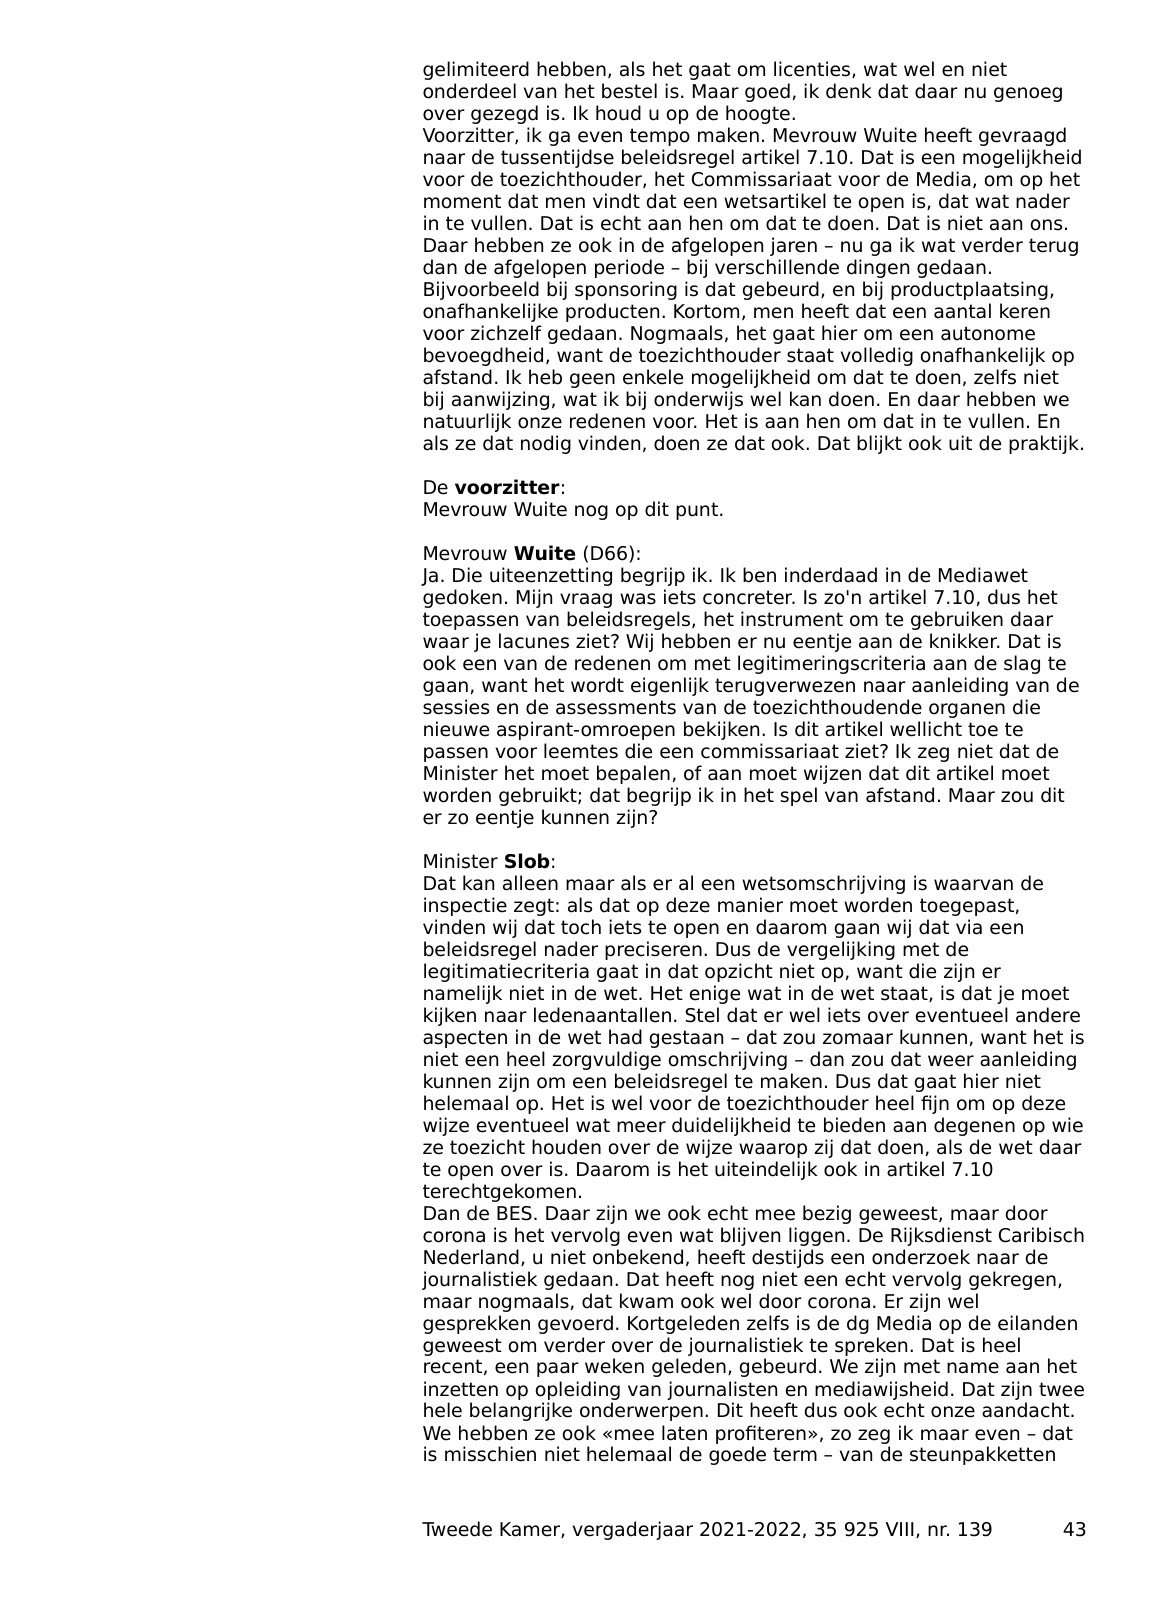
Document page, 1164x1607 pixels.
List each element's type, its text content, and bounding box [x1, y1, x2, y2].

text Mevrouw Wuite nog op dit punt. [422, 499, 1087, 521]
text Dan de BES. Daar zijn we ook echt mee bezig geweest, maar door corona is het vervolg even wat blijven liggen. De Rijksdienst Caribisch Nederland, u niet onbekend, heeft destijds een onderzoek naar de journalistiek gedaan. Dat heeft nog niet een echt vervolg gekregen, maar nogmaals, dat kwam ook wel door corona. Er zijn wel gesprekken gevoerd. Kortgeleden zelfs is de dg Media op de eilanden geweest om verder over de journalistiek te spreken. Dat is heel recent, een paar weken geleden, gebeurd. We zijn met name aan het inzetten op opleiding van journalisten en mediawijsheid. Dat zijn twee hele belangrijke onderwerpen. Dit heeft dus ook echt onze aandacht. We hebben ze ook «mee laten profiteren», zo zeg ik maar even – dat is misschien niet helemaal de goede term – van de steunpakketten [422, 1203, 1087, 1466]
text De voorzitter: [422, 477, 1087, 499]
text Dat kan alleen maar als er al een wetsomschrijving is waarvan de inspectie zegt: als dat op deze manier moet worden toegepast, vinden wij dat toch iets te open en daarom gaan wij dat via een beleidsregel nader preciseren. Dus de vergelijking met de legitimatiecriteria gaat in dat opzicht niet op, want die zijn er namelijk niet in de wet. Het enige wat in de wet staat, is dat je moet kijken naar ledenaantallen. Stel dat er wel iets over eventueel andere aspecten in de wet had gestaan – dat zou zomaar kunnen, want het is niet een heel zorgvuldige omschrijving – dan zou dat weer aanleiding kunnen zijn om een beleidsregel te maken. Dus dat gaat hier niet helemaal op. Het is wel voor de toezichthouder heel fijn om op deze wijze eventueel wat meer duidelijkheid te bieden aan degenen op wie ze toezicht houden over de wijze waarop zij dat doen, als de wet daar te open over is. Daarom is het uiteindelijk ook in artikel 7.10 terechtgekomen. [422, 873, 1087, 1203]
text Voorzitter, ik ga even tempo maken. Mevrouw Wuite heeft gevraagd naar de tussentijdse beleidsregel artikel 7.10. Dat is een mogelijkheid voor de toezichthouder, het Commissariaat voor de Media, om op het moment dat men vindt dat een wetsartikel te open is, dat wat nader in te vullen. Dat is echt aan hen om dat te doen. Dat is niet aan ons. Daar hebben ze ook in de afgelopen jaren – nu ga ik wat verder terug dan de afgelopen periode – bij verschillende dingen gedaan. Bijvoorbeeld bij sponsoring is dat gebeurd, en bij productplaatsing, onafhankelijke producten. Kortom, men heeft dat een aantal keren voor zichzelf gedaan. Nogmaals, het gaat hier om een autonome bevoegdheid, want de toezichthouder staat volledig onafhankelijk op afstand. Ik heb geen enkele mogelijkheid om dat te doen, zelfs niet bij aanwijzing, wat ik bij onderwijs wel kan doen. En daar hebben we natuurlijk onze redenen voor. Het is aan hen om dat in te vullen. En als ze dat nodig vinden, doen ze dat ook. Dat blijkt ook uit de praktijk. [422, 125, 1087, 455]
text Minister Slob: [422, 851, 1087, 873]
text gelimiteerd hebben, als het gaat om licenties, wat wel en niet onderdeel van het bestel is. Maar goed, ik denk dat daar nu genoeg over gezegd is. Ik houd u op de hoogte. [422, 59, 1087, 125]
text Mevrouw Wuite (D66): [422, 543, 1087, 565]
text Ja. Die uiteenzetting begrijp ik. Ik ben inderdaad in de Mediawet gedoken. Mijn vraag was iets concreter. Is zo'n artikel 7.10, dus het toepassen van beleidsregels, het instrument om te gebruiken daar waar je lacunes ziet? Wij hebben er nu eentje aan de knikker. Dat is ook een van de redenen om met legitimeringscriteria aan de slag te gaan, want het wordt eigenlijk terugverwezen naar aanleiding van de sessies en de assessments van de toezichthoudende organen die nieuwe aspirant-omroepen bekijken. Is dit artikel wellicht toe te passen voor leemtes die een commissariaat ziet? Ik zeg niet dat de Minister het moet bepalen, of aan moet wijzen dat dit artikel moet worden gebruikt; dat begrijp ik in het spel van afstand. Maar zou dit er zo eentje kunnen zijn? [422, 565, 1087, 829]
